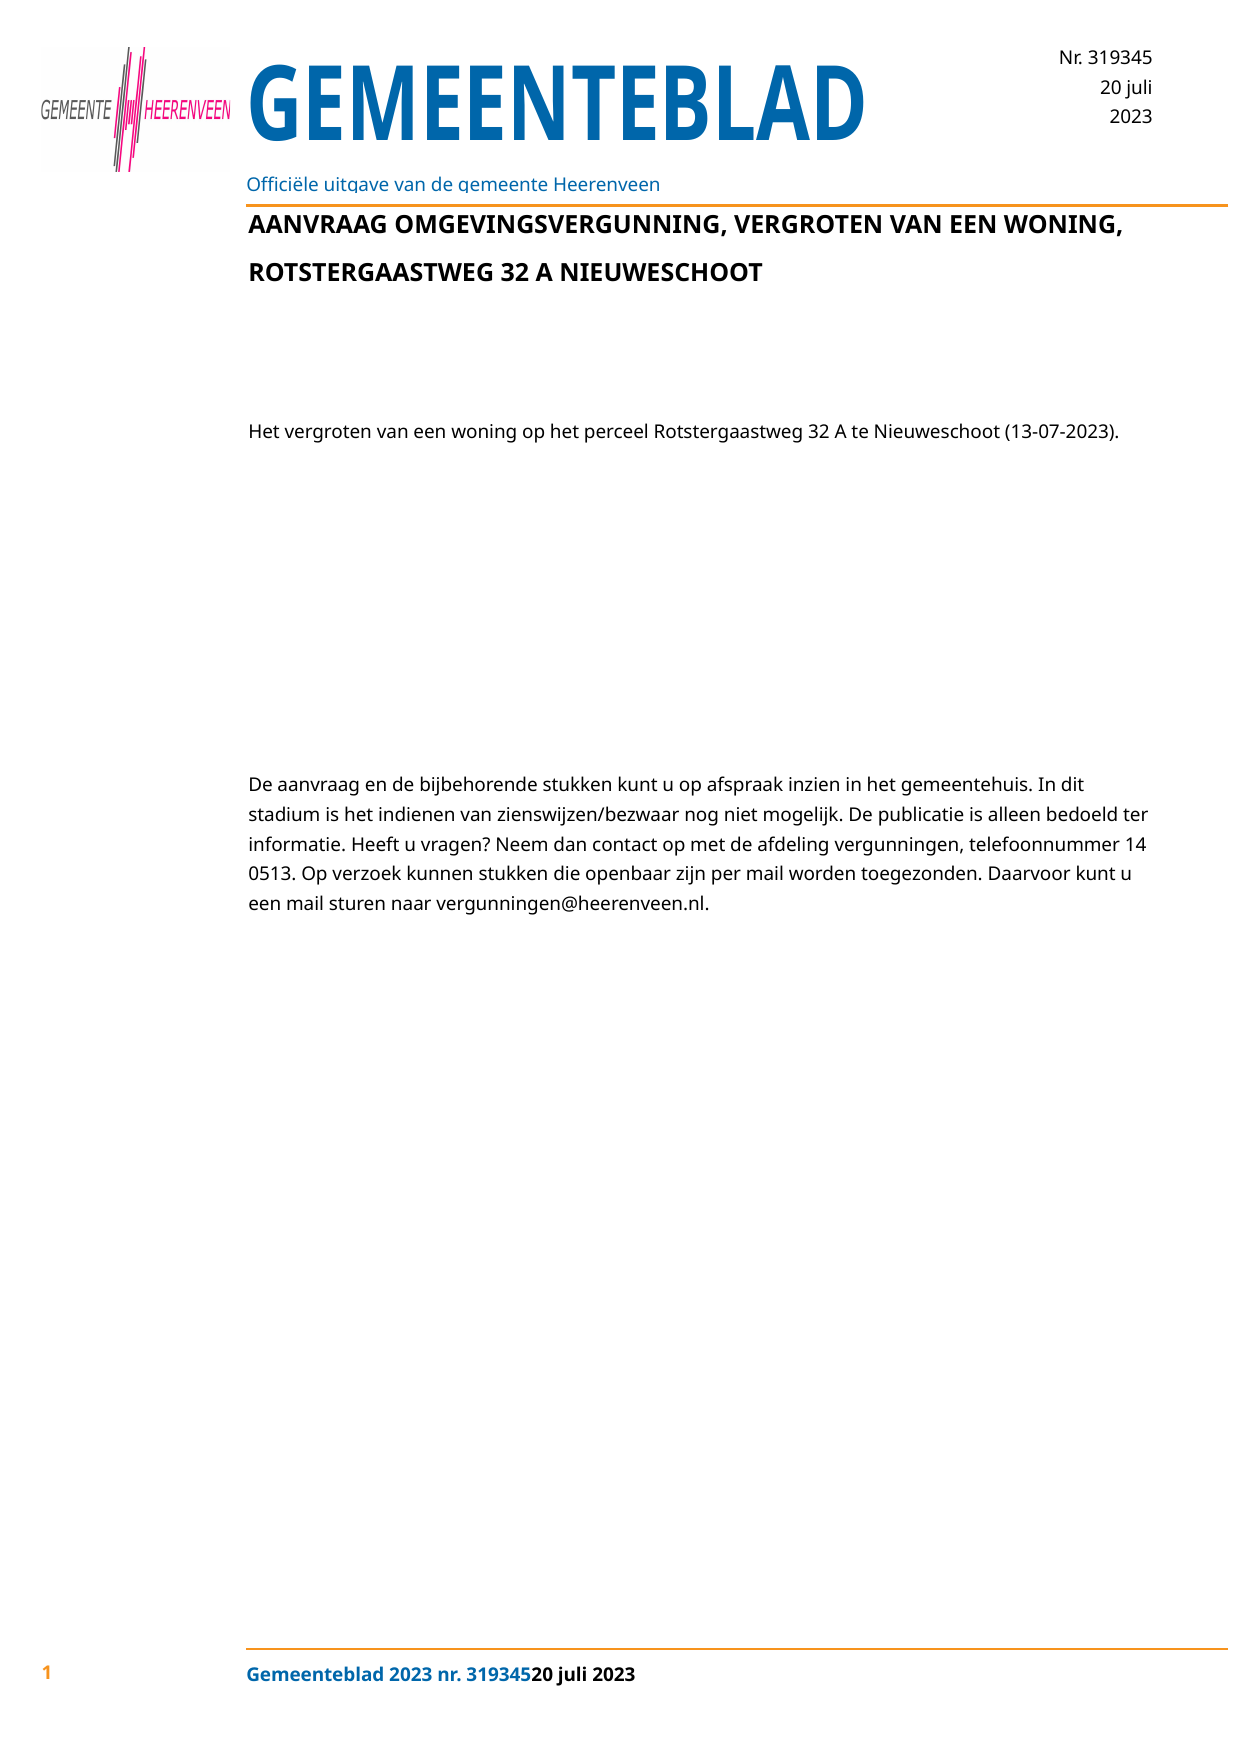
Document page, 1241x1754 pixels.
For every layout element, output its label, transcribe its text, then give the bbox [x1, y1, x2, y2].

picture [41, 47, 231, 172]
text AANVRAAG OMGEVINGSVERGUNNING, VERGROTEN VAN EEN WONING, ROTSTERGAASTWEG 32 A NIEUWESCHOOT [248, 207, 1152, 288]
text Het vergroten van een woning op het perceel Rotstergaastweg 32 A te Nieuweschoot (13-07-2023). [248, 419, 1152, 444]
text De aanvraag en de bijbehorende stukken kunt u op afspraak inzien in het gemeentehuis. In dit stadium is het indienen van zienswijzen/bezwaar nog niet mogelijk. De publicatie is alleen bedoeld ter informatie. Heeft u vragen? Neem dan contact op met de afdeling vergunningen, telefoonnummer 14 0513. Op verzoek kunnen stukken die openbaar zijn per mail worden toegezonden. Daarvoor kunt u een mail sturen naar vergunningen@heerenveen.nl. [248, 772, 1152, 916]
